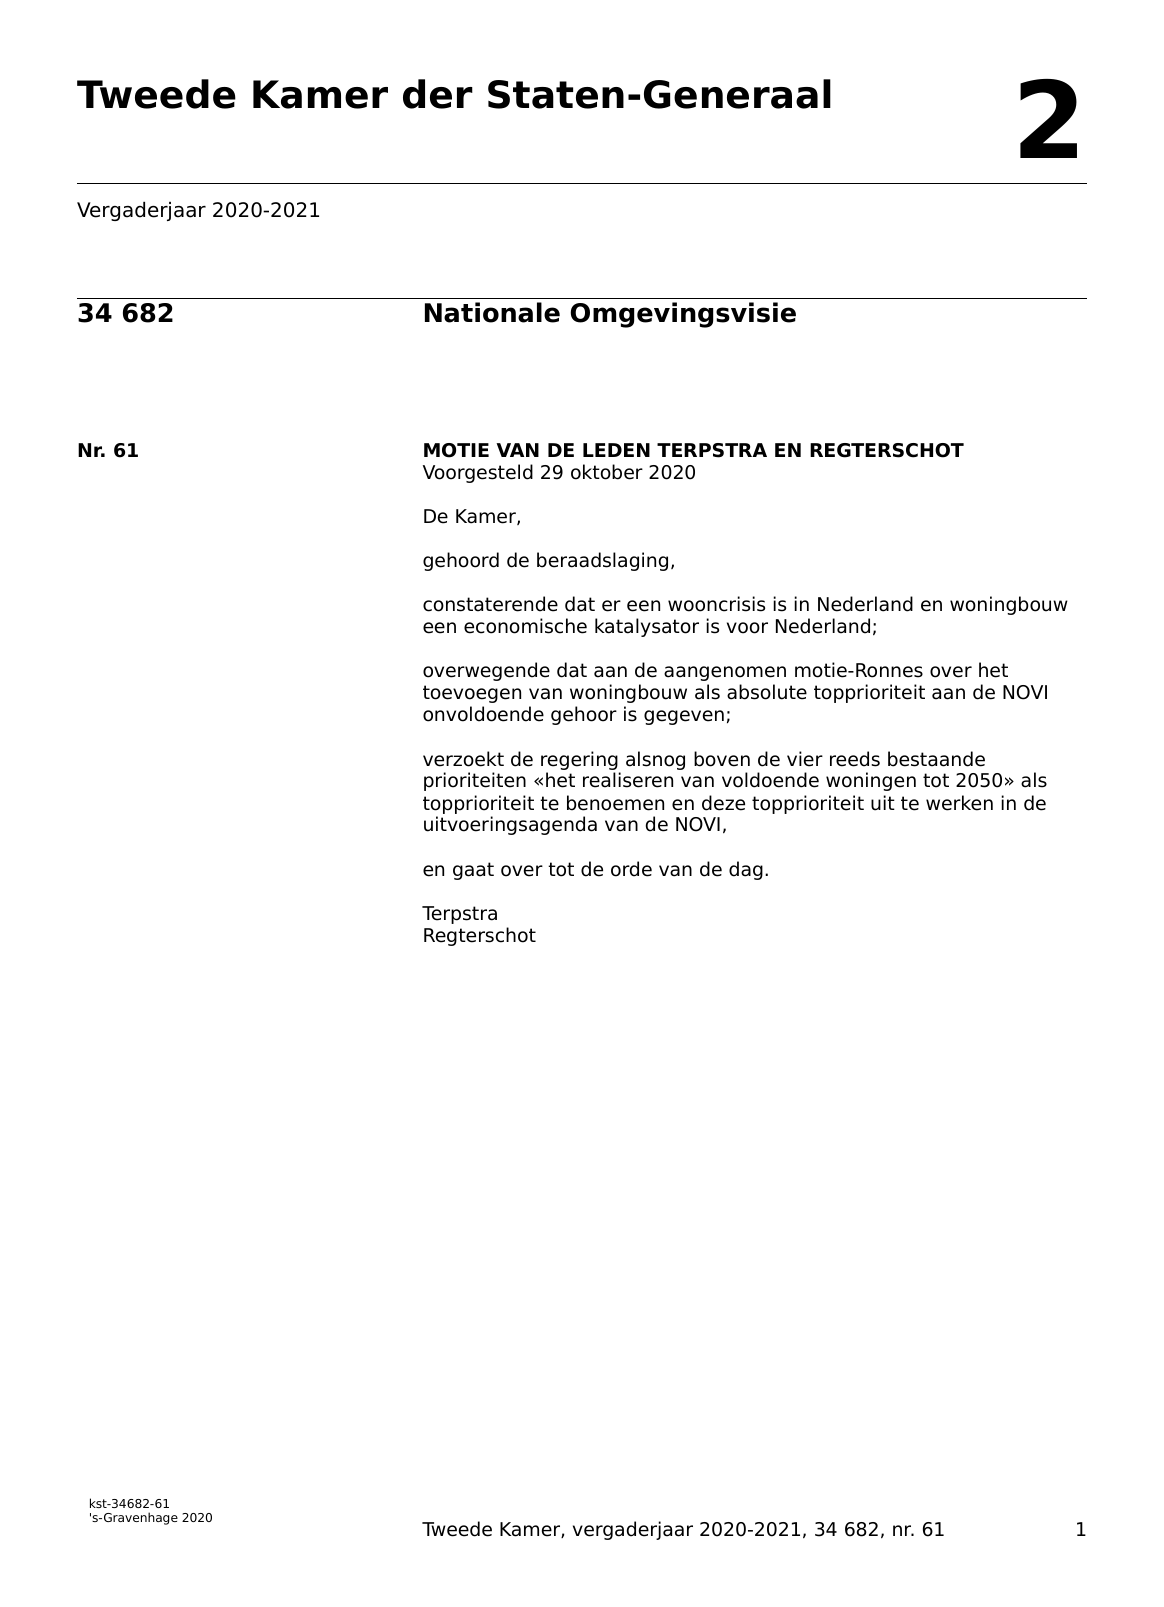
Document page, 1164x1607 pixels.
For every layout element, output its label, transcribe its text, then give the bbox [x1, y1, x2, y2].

text Regterschot [422, 925, 1087, 947]
text Voorgesteld 29 oktober 2020 [422, 462, 1087, 484]
table_header Tweede Kamer der Staten-Generaal [77, 59, 886, 183]
subtitle Nr. 61 MOTIE VAN DE LEDEN TERPSTRA EN REGTERSCHOT [77, 440, 1087, 462]
text overwegende dat aan de aangenomen motie-Ronnes over het toevoegen van woningbouw als absolute topprioriteit aan de NOVI onvoldoende gehoor is gegeven; [422, 660, 1087, 726]
text constaterende dat er een wooncrisis is in Nederland en woningbouw een economische katalysator is voor Nederland; [422, 594, 1087, 638]
text 's-Gravenhage 2020 [88, 1511, 323, 1525]
text en gaat over tot de orde van de dag. [422, 858, 1087, 881]
text Terpstra [422, 903, 1087, 925]
table_header 2 [886, 59, 1087, 183]
text kst-34682-61 [88, 1497, 323, 1511]
subtitle 34 682 Nationale Omgevingsvisie [77, 299, 1087, 329]
text gehoord de beraadslaging, [422, 550, 1087, 572]
table_cell Vergaderjaar 2020-2021 [77, 184, 1087, 298]
text verzoekt de regering alsnog boven de vier reeds bestaande prioriteiten «het realiseren van voldoende woningen tot 2050» als topprioriteit te benoemen en deze topprioriteit uit te werken in de uitvoeringsagenda van de NOVI, [422, 748, 1087, 836]
text De Kamer, [422, 506, 1087, 528]
